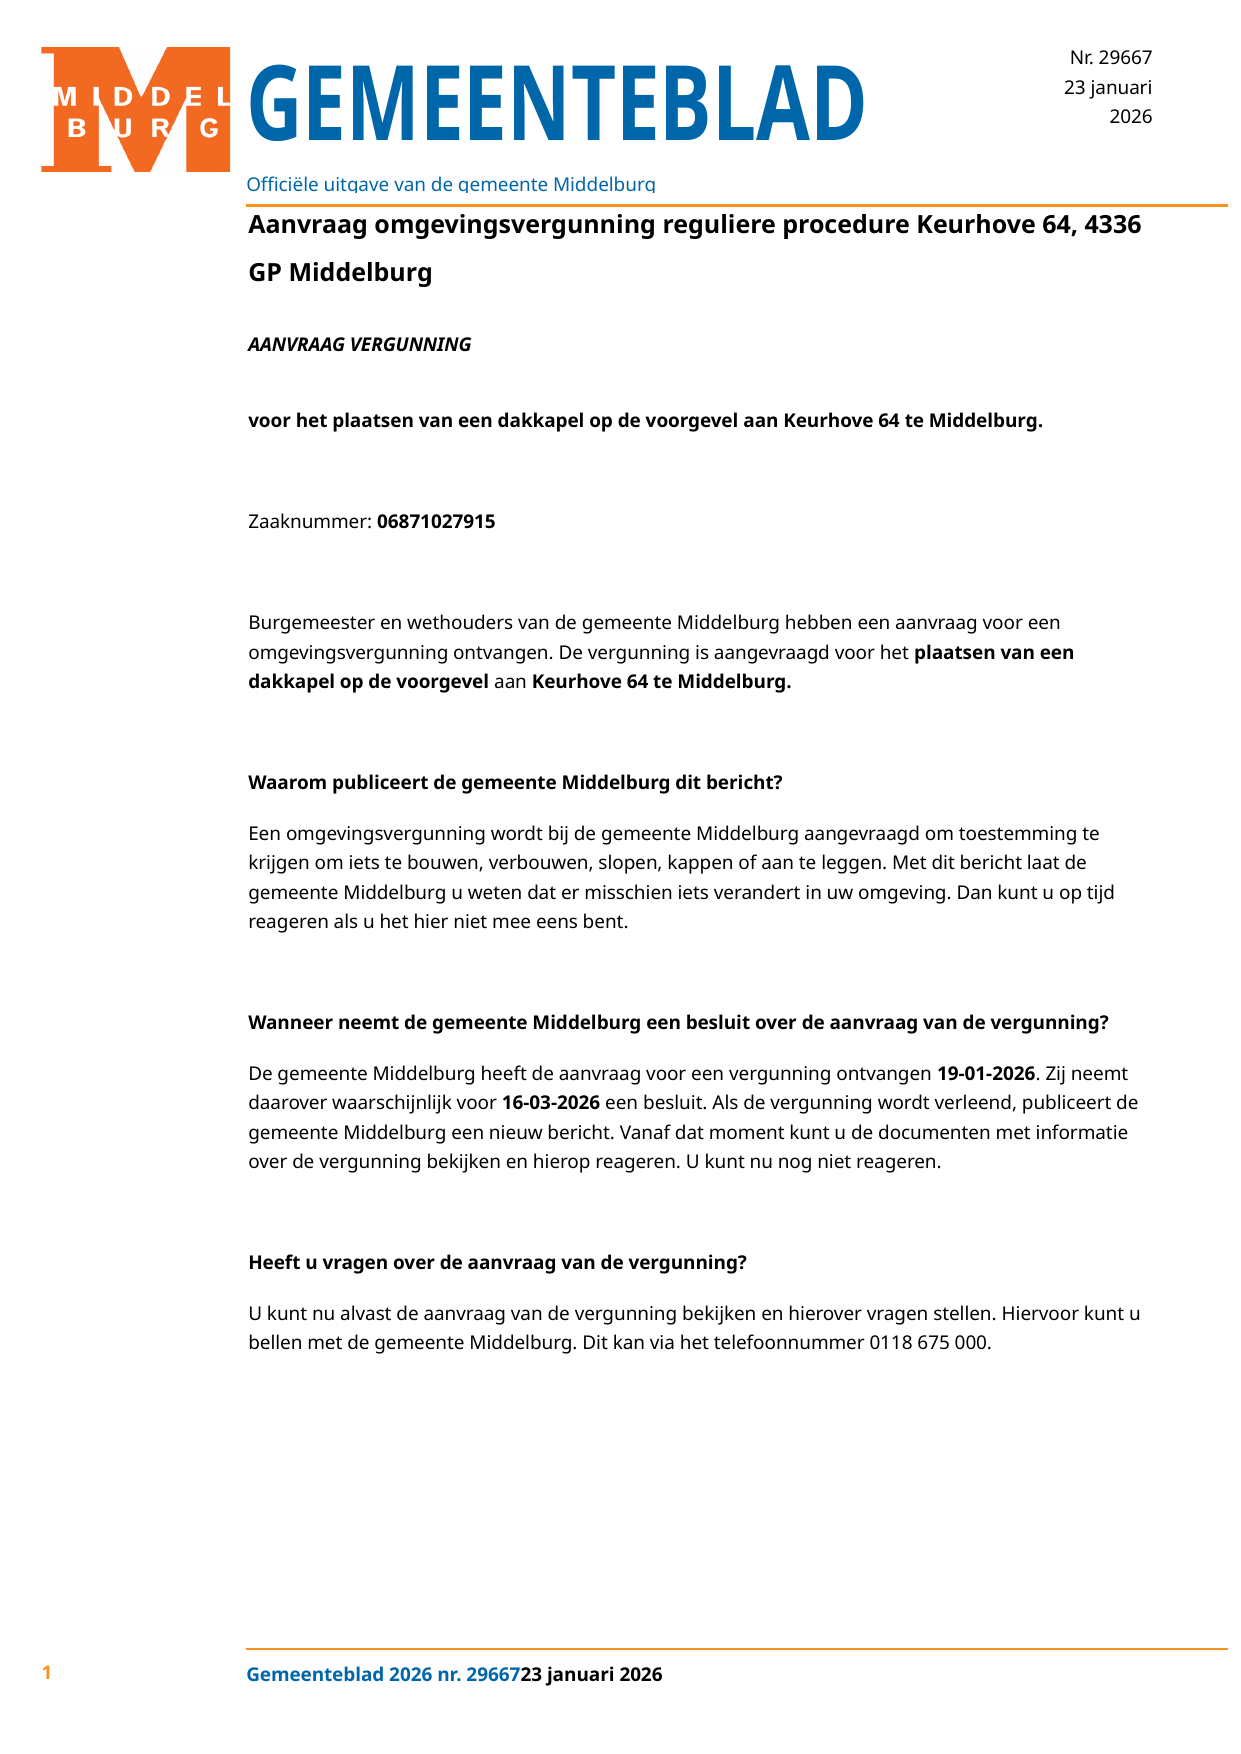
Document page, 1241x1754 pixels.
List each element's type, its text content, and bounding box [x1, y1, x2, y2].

text voor het plaatsen van een dakkapel op de voorgevel aan Keurhove 64 te Middelburg. [248, 408, 1152, 433]
text Zaaknummer: 06871027915 [248, 508, 1152, 534]
text Waarom publiceert de gemeente Middelburg dit bericht? [248, 769, 1152, 795]
picture [41, 47, 231, 172]
text Heeft u vragen over de aanvraag van de vergunning? [248, 1249, 1152, 1275]
text AANVRAAG VERGUNNING [248, 331, 1152, 357]
text De gemeente Middelburg heeft de aanvraag voor een vergunning ontvangen 19-01-2026. Zij neemt daarover waarschijnlijk voor 16-03-2026 een besluit. Als de vergunning wordt verleend, publiceert de gemeente Middelburg een nieuw bericht. Vanaf dat moment kunt u de documenten met informatie over de vergunning bekijken en hierop reageren. U kunt nu nog niet reageren. [248, 1060, 1152, 1174]
text Een omgevingsvergunning wordt bij de gemeente Middelburg aangevraagd om toestemming te krijgen om iets te bouwen, verbouwen, slopen, kappen of aan te leggen. Met dit bericht laat de gemeente Middelburg u weten dat er misschien iets verandert in uw omgeving. Dan kunt u op tijd reageren als u het hier niet mee eens bent. [248, 820, 1152, 934]
text U kunt nu alvast de aanvraag van de vergunning bekijken en hierover vragen stellen. Hiervoor kunt u bellen met de gemeente Middelburg. Dit kan via het telefoonnummer 0118 675 000. [248, 1300, 1152, 1355]
text Aanvraag omgevingsvergunning reguliere procedure Keurhove 64, 4336 GP Middelburg [248, 207, 1152, 288]
text Burgemeester en wethouders van de gemeente Middelburg hebben een aanvraag voor een omgevingsvergunning ontvangen. De vergunning is aangevraagd voor het plaatsen van een dakkapel op de voorgevel aan Keurhove 64 te Middelburg. [248, 609, 1152, 694]
text Wanneer neemt de gemeente Middelburg een besluit over de aanvraag van de vergunning? [248, 1009, 1152, 1035]
